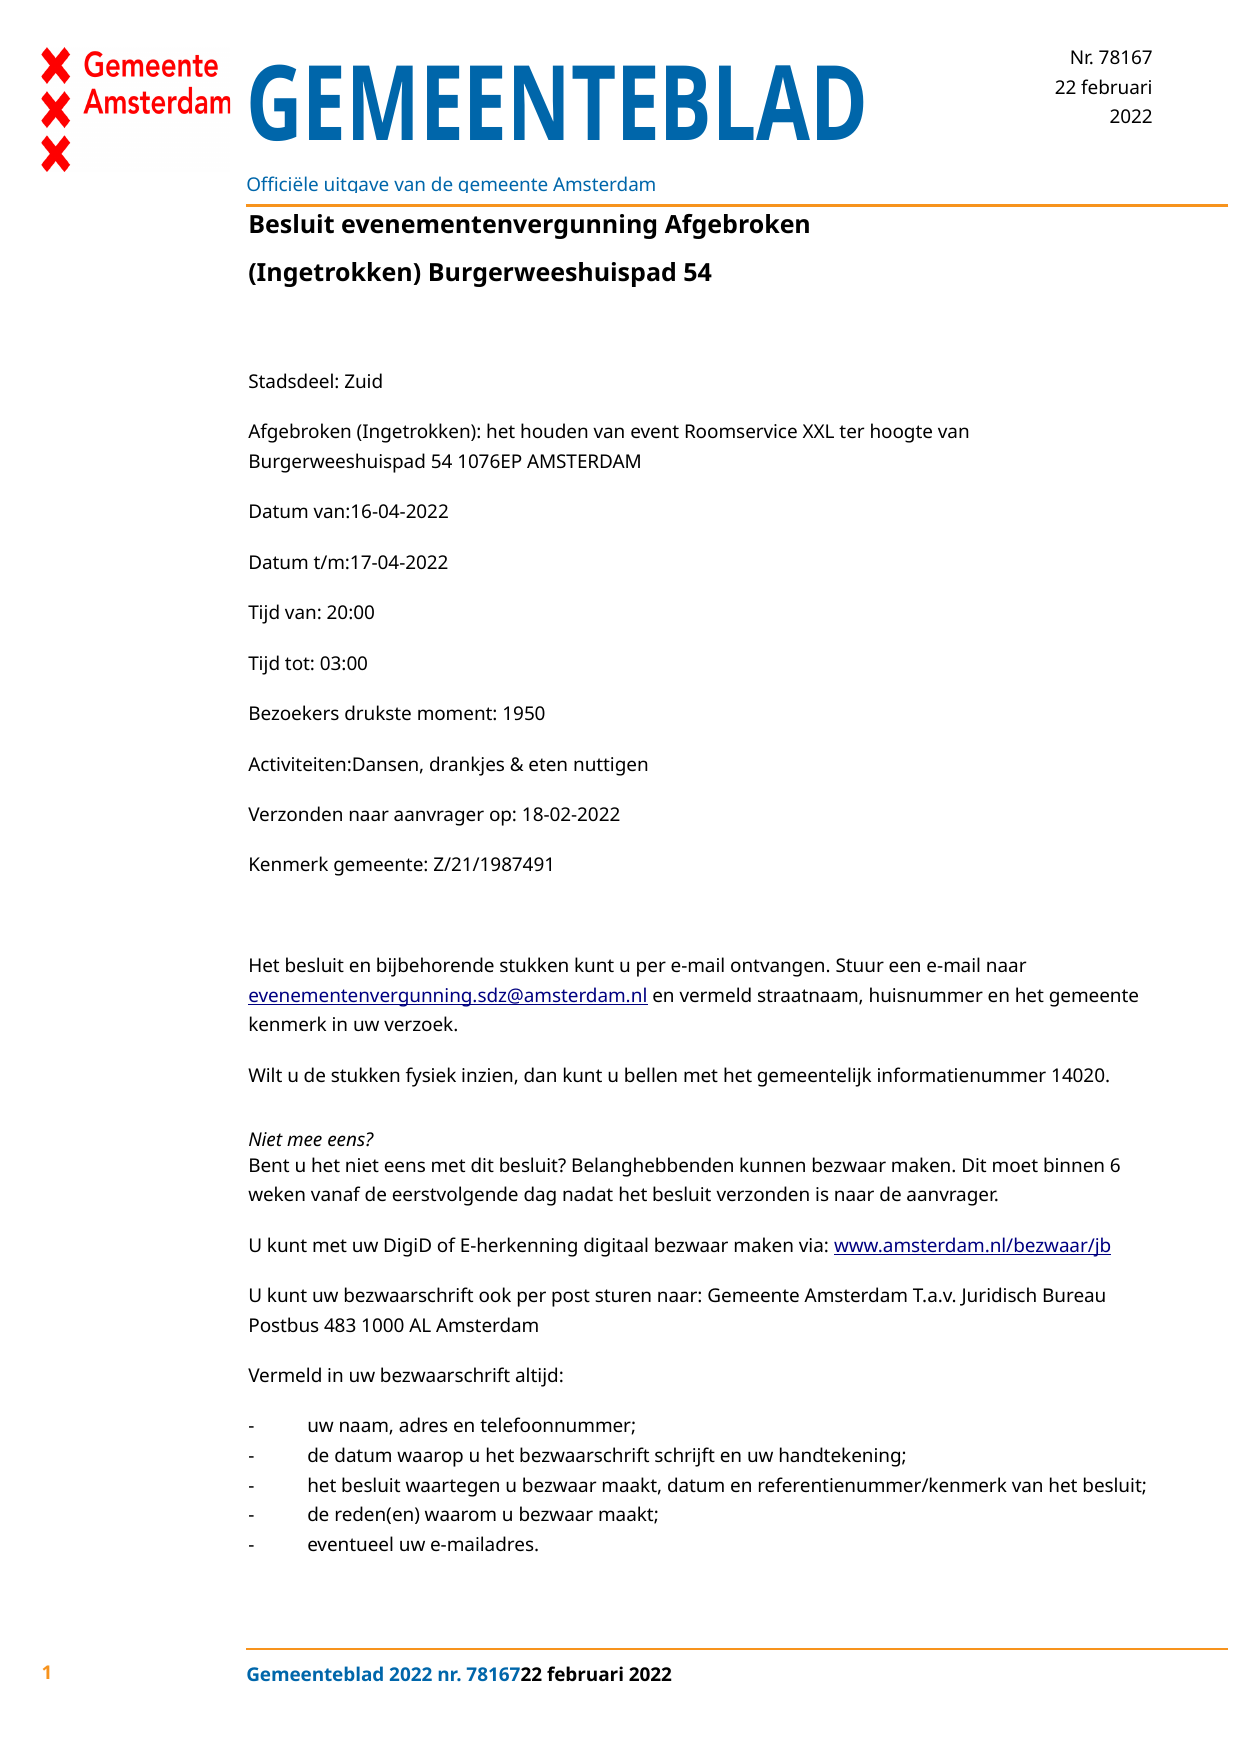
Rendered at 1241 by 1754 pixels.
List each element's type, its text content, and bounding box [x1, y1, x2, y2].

list eventueel uw e-mailadres. [248, 1531, 1152, 1557]
picture [41, 47, 231, 172]
text Wilt u de stukken fysiek inzien, dan kunt u bellen met het gemeentelijk informatienummer 14020. [248, 1062, 1152, 1088]
text Vermeld in uw bezwaarschrift altijd: [248, 1362, 1152, 1388]
text U kunt uw bezwaarschrift ook per post sturen naar: Gemeente Amsterdam T.a.v. Juridisch Bureau Postbus 483 1000 AL Amsterdam [248, 1282, 1152, 1337]
text Besluit evenementenvergunning Afgebroken (Ingetrokken) Burgerweeshuispad 54 [248, 207, 1152, 288]
text Verzonden naar aanvrager op: 18-02-2022 [248, 801, 1152, 827]
text Datum van:16-04-2022 [248, 499, 1152, 524]
text Kenmerk gemeente: Z/21/1987491 [248, 852, 1152, 877]
list uw naam, adres en telefoonnummer; [248, 1413, 1152, 1438]
list het besluit waartegen u bezwaar maakt, datum en referentienummer/kenmerk van het besluit; [248, 1472, 1152, 1497]
text Datum t/m:17-04-2022 [248, 549, 1152, 575]
text U kunt met uw DigiD of E-herkenning digitaal bezwaar maken via: www.amsterdam.nl/bezwaar/jb [248, 1232, 1152, 1257]
text Tijd van: 20:00 [248, 599, 1152, 625]
text Afgebroken (Ingetrokken): het houden van event Roomservice XXL ter hoogte van Burgerweeshuispad 54 1076EP AMSTERDAM [248, 419, 1152, 474]
text Stadsdeel: Zuid [248, 368, 1152, 394]
text Bent u het niet eens met dit besluit? Belanghebbenden kunnen bezwaar maken. Dit moet binnen 6 weken vanaf de eerstvolgende dag nadat het besluit verzonden is naar de aanvrager. [248, 1152, 1152, 1207]
text Niet mee eens? [248, 1126, 1152, 1152]
text Bezoekers drukste moment: 1950 [248, 700, 1152, 726]
list de datum waarop u het bezwaarschrift schrijft en uw handtekening; [248, 1442, 1152, 1468]
text Tijd tot: 03:00 [248, 650, 1152, 676]
text Activiteiten:Dansen, drankjes & eten nuttigen [248, 751, 1152, 777]
text Het besluit en bijbehorende stukken kunt u per e-mail ontvangen. Stuur een e-mail naar evenementenvergunning.sdz@amsterdam.nl en vermeld straatnaam, huisnummer en het gemeente kenmerk in uw verzoek. [248, 952, 1152, 1037]
list de reden(en) waarom u bezwaar maakt; [248, 1501, 1152, 1527]
